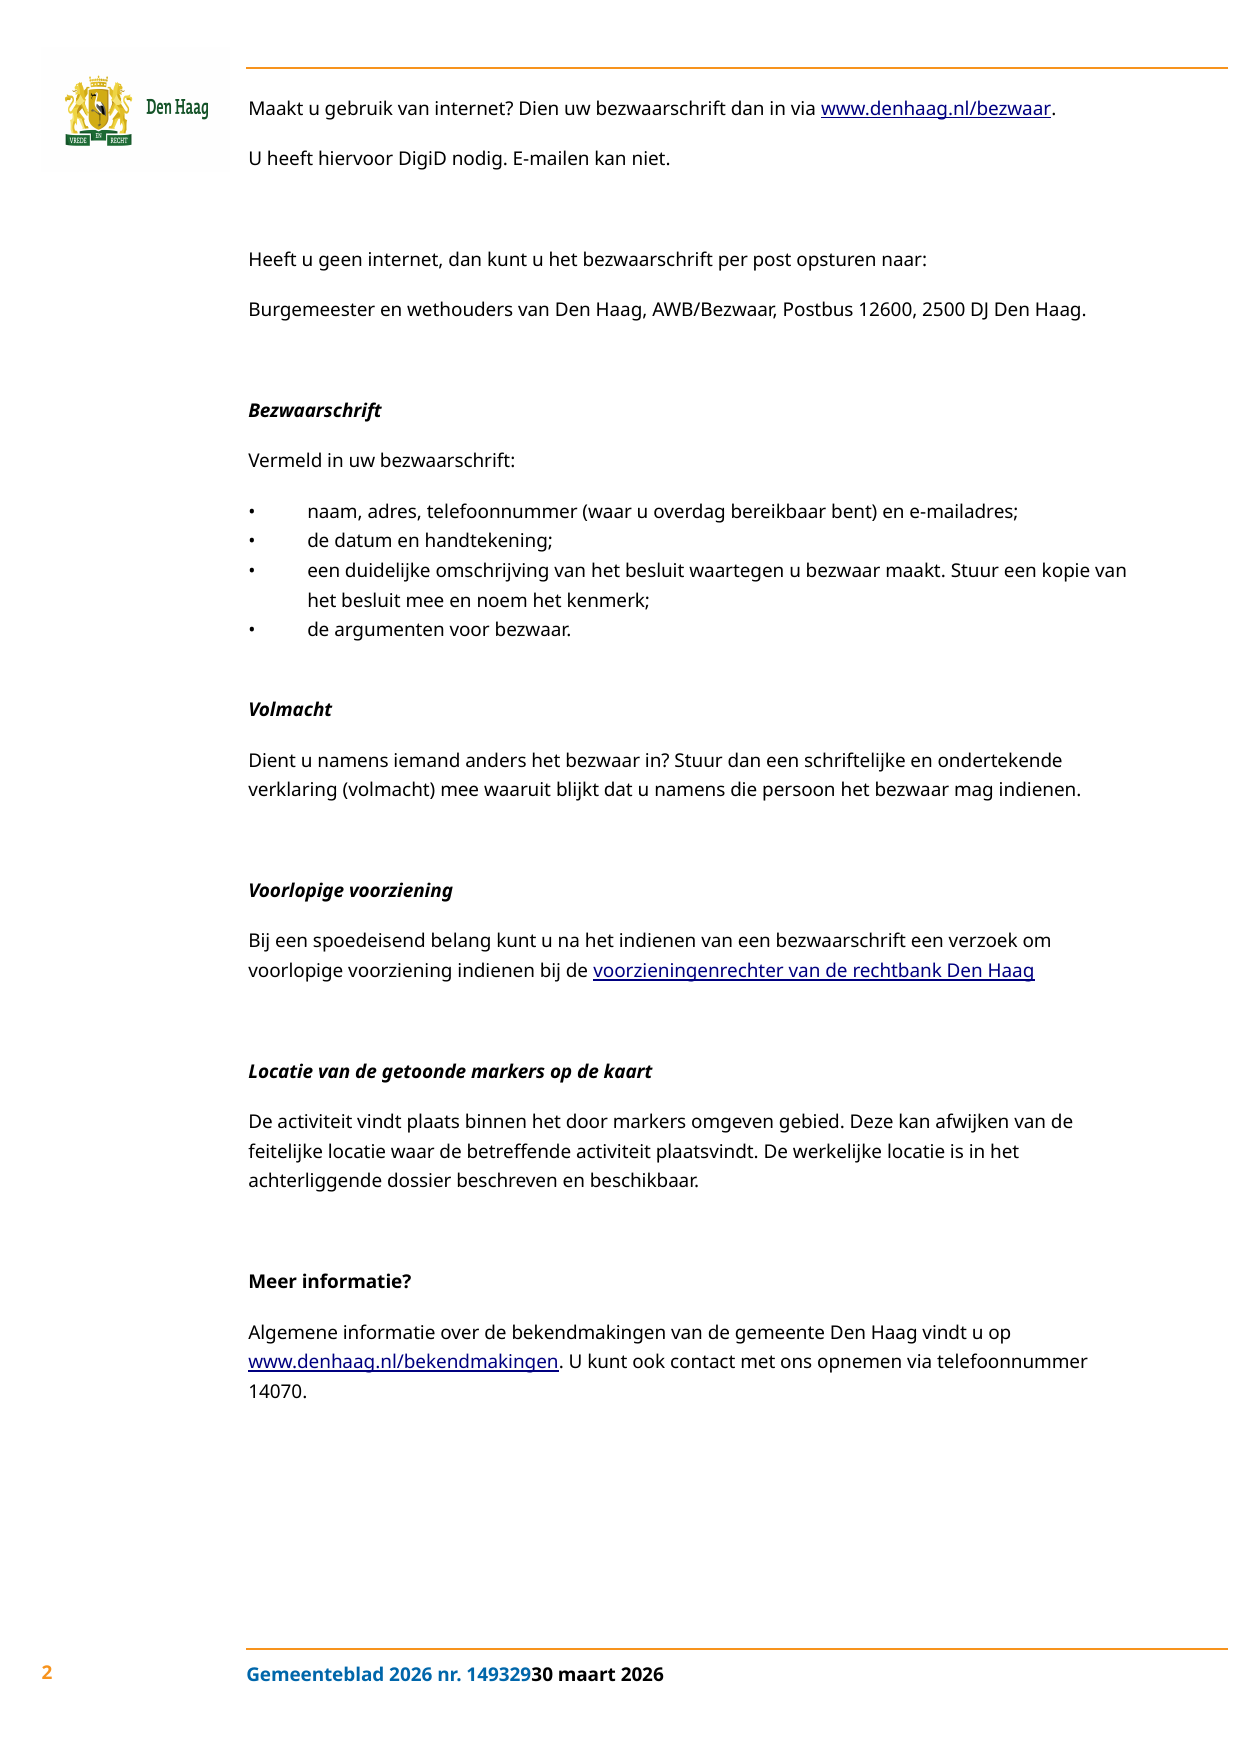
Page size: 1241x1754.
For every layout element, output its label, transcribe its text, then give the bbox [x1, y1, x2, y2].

text Vermeld in uw bezwaarschrift: [248, 448, 1152, 473]
text Dient u namens iemand anders het bezwaar in? Stuur dan een schriftelijke en ondertekende verklaring (volmacht) mee waaruit blijkt dat u namens die persoon het bezwaar mag indienen. [248, 747, 1152, 802]
text Heeft u geen internet, dan kunt u het bezwaarschrift per post opsturen naar: [248, 246, 1152, 272]
list een duidelijke omschrijving van het besluit waartegen u bezwaar maakt. Stuur een kopie van het besluit mee en noem het kenmerk; [248, 557, 1152, 613]
text Meer informatie? [248, 1268, 1152, 1294]
text Algemene informatie over de bekendmakingen van de gemeente Den Haag vindt u op www.denhaag.nl/bekendmakingen. U kunt ook contact met ons opnemen via telefoonnummer 14070. [248, 1319, 1152, 1404]
list naam, adres, telefoonnummer (waar u overdag bereikbaar bent) en e-mailadres; [248, 498, 1152, 524]
picture [41, 47, 231, 172]
text Voorlopige voorziening [248, 877, 1152, 903]
list de argumenten voor bezwaar. [248, 616, 1152, 642]
text U heeft hiervoor DigiD nodig. E-mailen kan niet. [248, 145, 1152, 171]
text De activiteit vindt plaats binnen het door markers omgeven gebied. Deze kan afwijken van de feitelijke locatie waar de betreffende activiteit plaatsvindt. De werkelijke locatie is in het achterliggende dossier beschreven en beschikbaar. [248, 1108, 1152, 1193]
text Bezwaarschrift [248, 397, 1152, 423]
text Maakt u gebruik van internet? Dien uw bezwaarschrift dan in via www.denhaag.nl/bezwaar. [248, 95, 1152, 121]
text Volmacht [248, 696, 1152, 722]
text Locatie van de getoonde markers op de kaart [248, 1058, 1152, 1084]
text Bij een spoedeisend belang kunt u na het indienen van een bezwaarschrift een verzoek om voorlopige voorziening indienen bij de voorzieningenrechter van de rechtbank Den Haag [248, 928, 1152, 983]
text Burgemeester en wethouders van Den Haag, AWB/Bezwaar, Postbus 12600, 2500 DJ Den Haag. [248, 296, 1152, 322]
list de datum en handtekening; [248, 528, 1152, 553]
